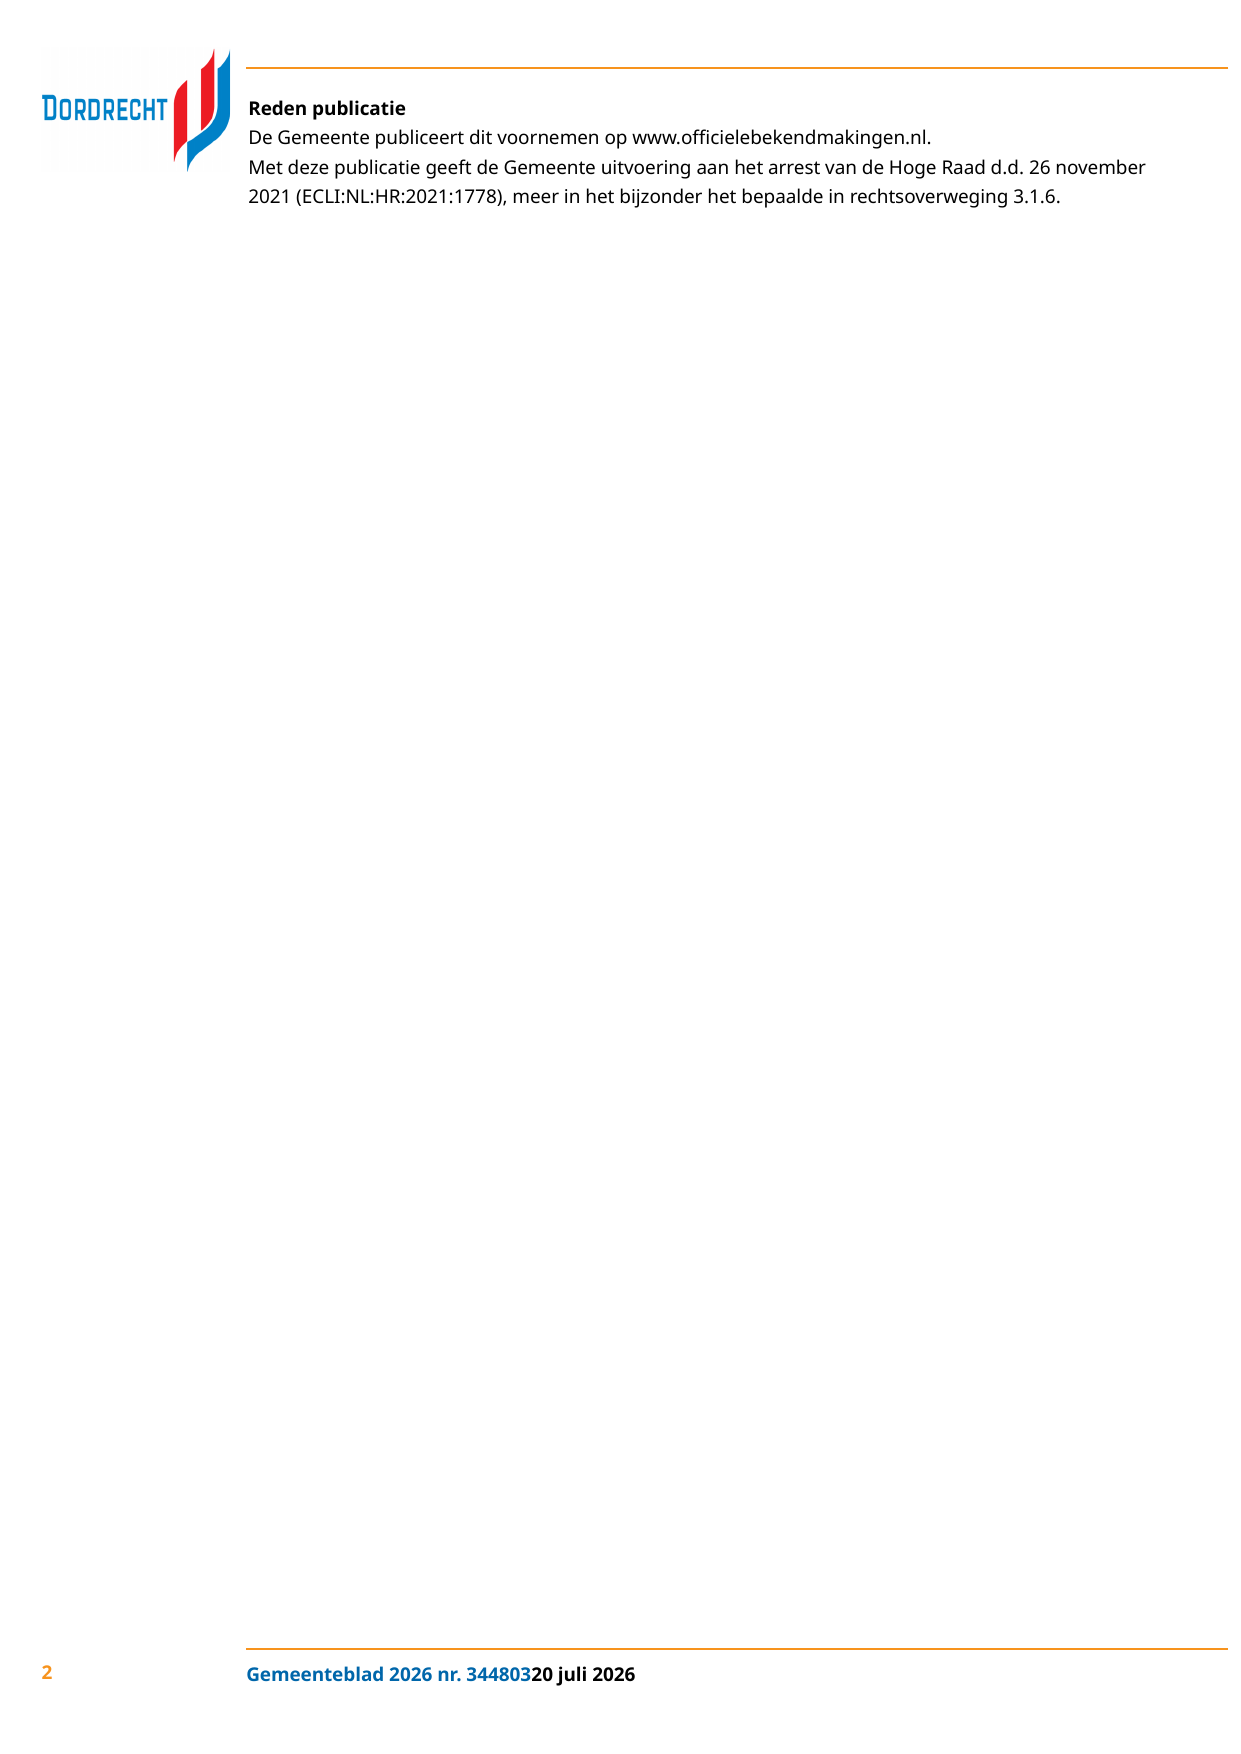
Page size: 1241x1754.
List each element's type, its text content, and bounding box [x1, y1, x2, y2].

text Reden publicatie [248, 95, 1152, 121]
picture [41, 47, 231, 172]
text De Gemeente publiceert dit voornemen op www.officielebekendmakingen.nl. [248, 124, 1152, 150]
text Met deze publicatie geeft de Gemeente uitvoering aan het arrest van de Hoge Raad d.d. 26 november 2021 (ECLI:NL:HR:2021:1778), meer in het bijzonder het bepaalde in rechtsoverweging 3.1.6. [248, 154, 1152, 209]
